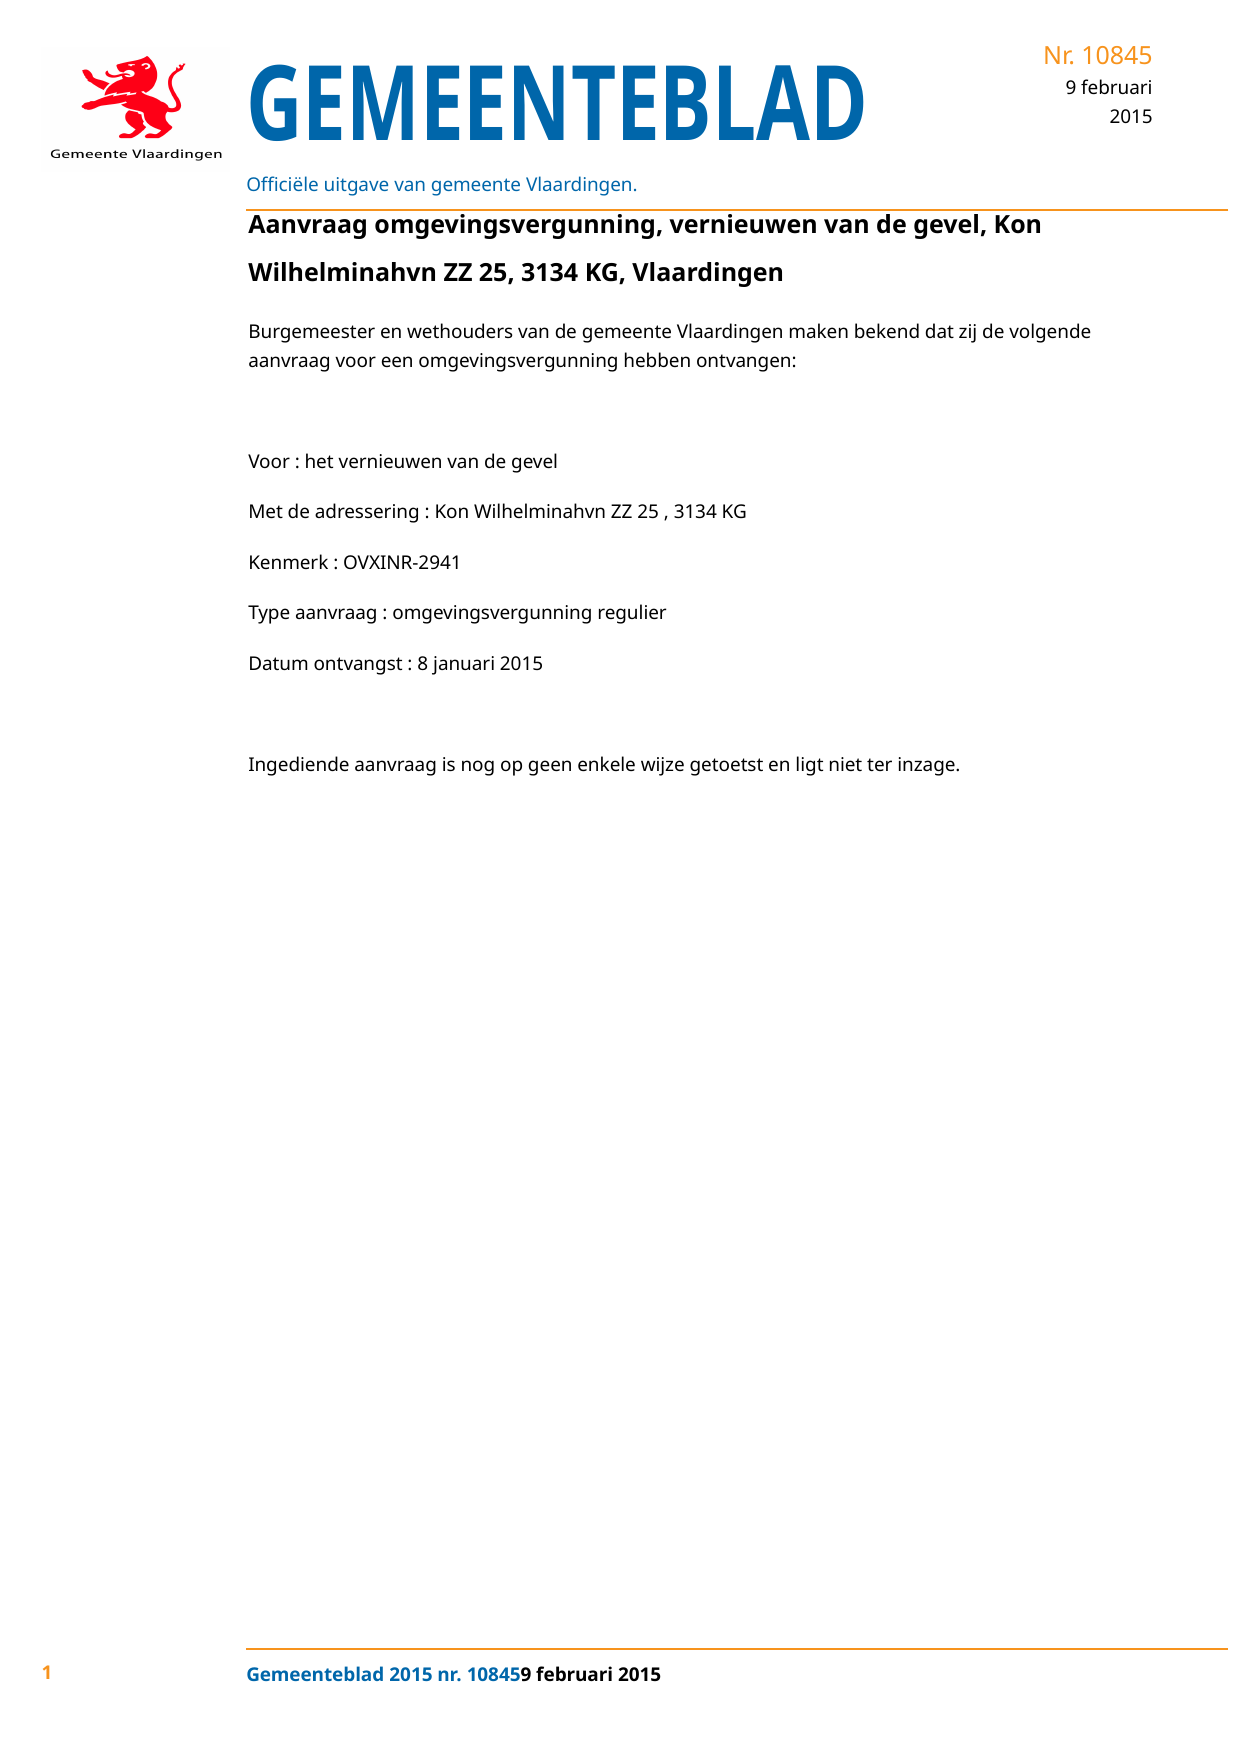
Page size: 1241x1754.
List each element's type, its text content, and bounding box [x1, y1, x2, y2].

text Burgemeester en wethouders van de gemeente Vlaardingen maken bekend dat zij de volgende aanvraag voor een omgevingsvergunning hebben ontvangen: [248, 318, 1152, 373]
text Met de adressering : Kon Wilhelminahvn ZZ 25 , 3134 KG [248, 499, 1152, 524]
picture [41, 47, 231, 172]
text Kenmerk : OVXINR-2941 [248, 549, 1152, 575]
text Datum ontvangst : 8 januari 2015 [248, 650, 1152, 676]
text Type aanvraag : omgevingsvergunning regulier [248, 599, 1152, 625]
text Aanvraag omgevingsvergunning, vernieuwen van de gevel, Kon Wilhelminahvn ZZ 25, 3134 KG, Vlaardingen [248, 211, 1152, 288]
text Ingediende aanvraag is nog op geen enkele wijze getoetst en ligt niet ter inzage. [248, 751, 1152, 777]
text Voor : het vernieuwen van de gevel [248, 448, 1152, 474]
